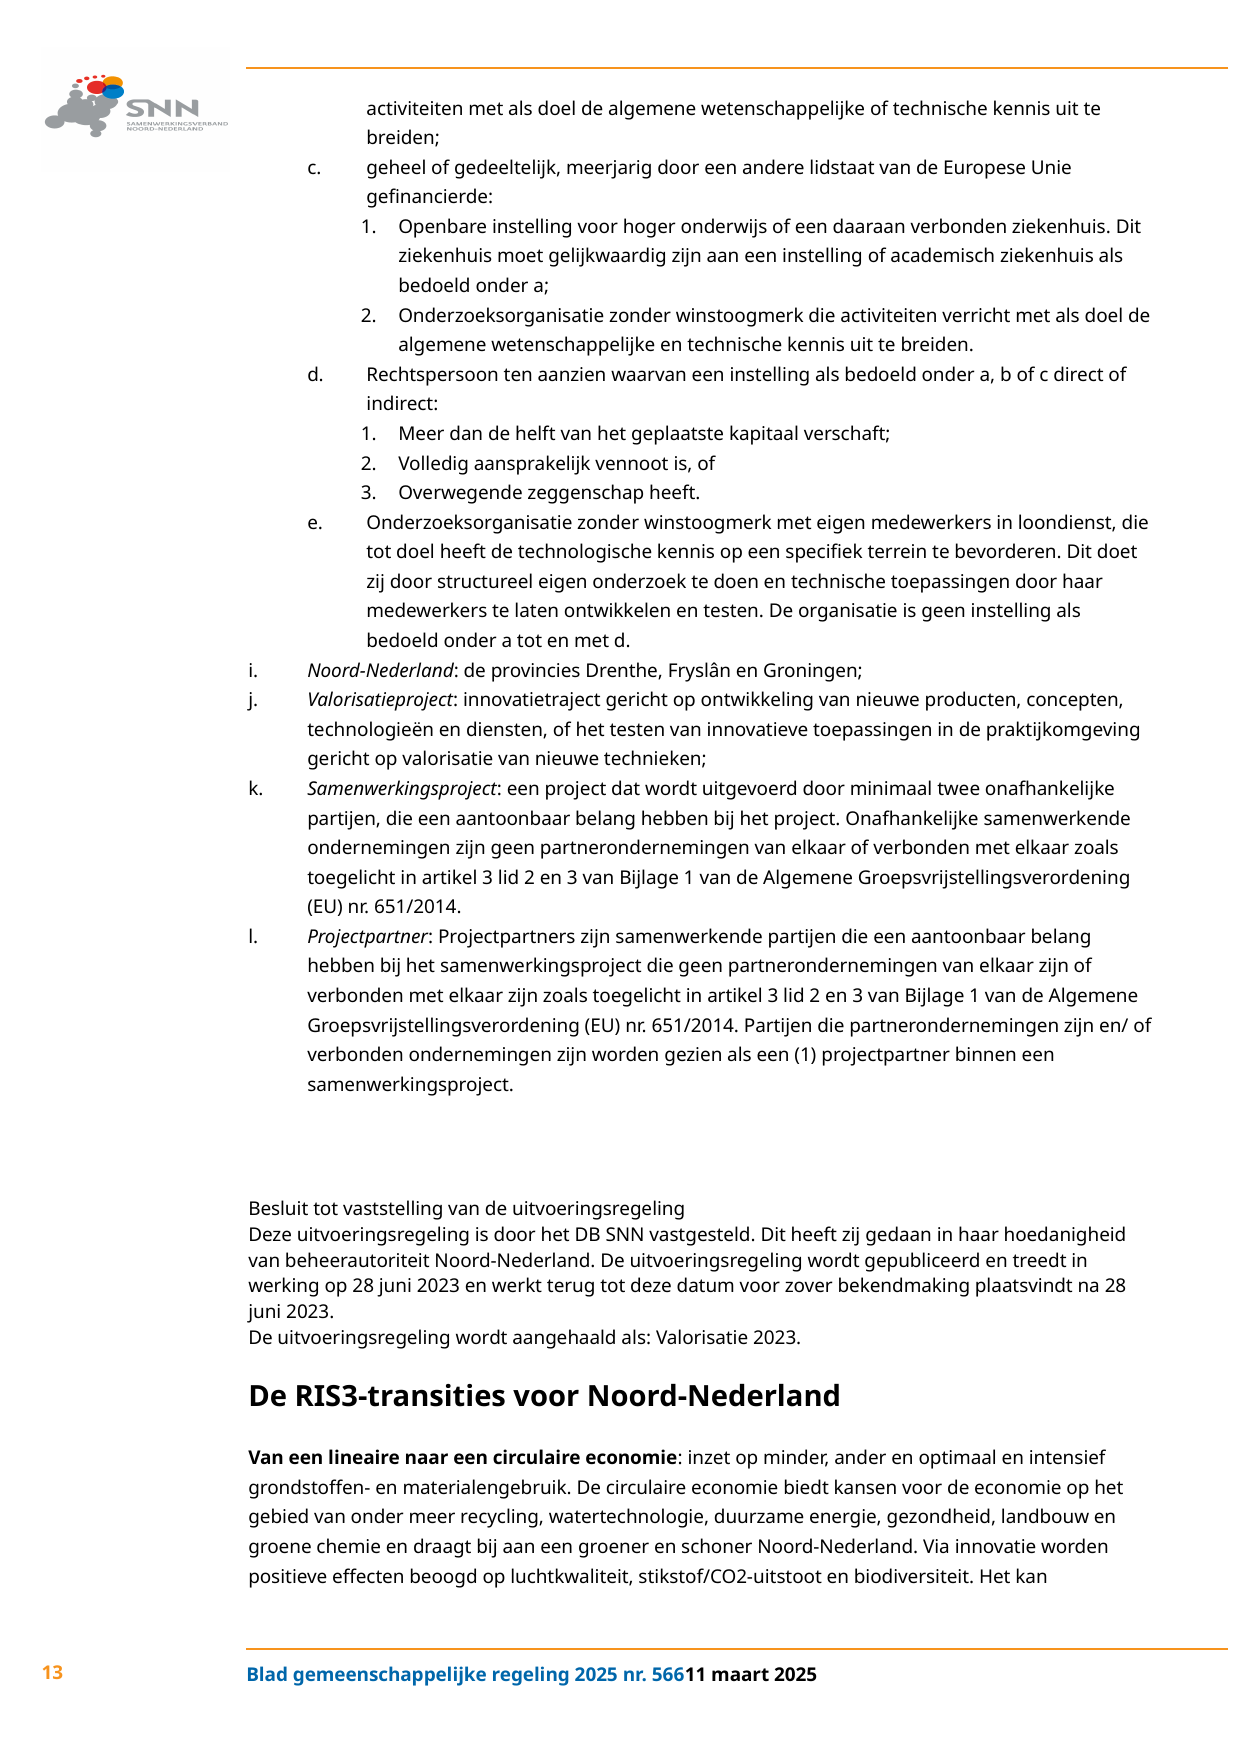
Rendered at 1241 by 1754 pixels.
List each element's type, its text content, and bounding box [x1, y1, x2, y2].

text De uitvoeringsregeling wordt aangehaald als: Valorisatie 2023. [248, 1324, 1152, 1350]
text Besluit tot vaststelling van de uitvoeringsregeling [248, 1196, 1152, 1221]
list Samenwerkingsproject: een project dat wordt uitgevoerd door minimaal twee onafhankelijke partijen, die een aantoonbaar belang hebben bij het project. Onafhankelijke samenwerkende ondernemingen zijn geen partnerondernemingen van elkaar of verbonden met elkaar zoals toegelicht in artikel 3 lid 2 en 3 van Bijlage 1 van de Algemene Groepsvrijstellingsverordening (EU) nr. 651/2014. [248, 775, 1152, 919]
list Onderzoeksorganisatie zonder winstoogmerk die activiteiten verricht met als doel de algemene wetenschappelijke en technische kennis uit te breiden. [361, 302, 1152, 357]
list Projectpartner: Projectpartners zijn samenwerkende partijen die een aantoonbaar belang hebben bij het samenwerkingsproject die geen partnerondernemingen van elkaar zijn of verbonden met elkaar zijn zoals toegelicht in artikel 3 lid 2 en 3 van Bijlage 1 van de Algemene Groepsvrijstellingsverordening (EU) nr. 651/2014. Partijen die partnerondernemingen zijn en/ of verbonden ondernemingen zijn worden gezien als een (1) projectpartner binnen een samenwerkingsproject. [248, 923, 1152, 1097]
text Van een lineaire naar een circulaire economie: inzet op minder, ander en optimaal en intensief grondstoffen- en materialengebruik. De circulaire economie biedt kansen voor de economie op het gebied van onder meer recycling, watertechnologie, duurzame energie, gezondheid, landbouw en groene chemie en draagt bij aan een groener en schoner Noord-Nederland. Via innovatie worden positieve effecten beoogd op luchtkwaliteit, stikstof/CO2-uitstoot en biodiversiteit. Het kan [248, 1444, 1152, 1588]
list Openbare instelling voor hoger onderwijs of een daaraan verbonden ziekenhuis. Dit ziekenhuis moet gelijkwaardig zijn aan een instelling of academisch ziekenhuis als bedoeld onder a; [361, 213, 1152, 298]
text Deze uitvoeringsregeling is door het DB SNN vastgesteld. Dit heeft zij gedaan in haar hoedanigheid van beheerautoriteit Noord-Nederland. De uitvoeringsregeling wordt gepubliceerd en treedt in werking op 28 juni 2023 en werkt terug tot deze datum voor zover bekendmaking plaatsvindt na 28 juni 2023. [248, 1221, 1152, 1324]
picture [41, 47, 231, 172]
list Noord-Nederland: de provincies Drenthe, Fryslân en Groningen; [248, 657, 1152, 683]
list Rechtspersoon ten aanzien waarvan een instelling als bedoeld onder a, b of c direct of indirect: [307, 361, 1152, 416]
list Valorisatieproject: innovatietraject gericht op ontwikkeling van nieuwe producten, concepten, technologieën en diensten, of het testen van innovatieve toepassingen in de praktijkomgeving gericht op valorisatie van nieuwe technieken; [248, 686, 1152, 771]
list Onderzoeksorganisatie zonder winstoogmerk met eigen medewerkers in loondienst, die tot doel heeft de technologische kennis op een specifiek terrein te bevorderen. Dit doet zij door structureel eigen onderzoek te doen en technische toepassingen door haar medewerkers te laten ontwikkelen en testen. De organisatie is geen instelling als bedoeld onder a tot en met d. [307, 509, 1152, 653]
text De RIS3-transities voor Noord-Nederland [248, 1376, 1152, 1415]
list Meer dan de helft van het geplaatste kapitaal verschaft; [361, 420, 1152, 446]
list geheel of gedeeltelijk, meerjarig door een andere lidstaat van de Europese Unie gefinancierde: [307, 154, 1152, 209]
list Overwegende zeggenschap heeft. [361, 479, 1152, 505]
list activiteiten met als doel de algemene wetenschappelijke of technische kennis uit te breiden; [307, 95, 1152, 150]
list Volledig aansprakelijk vennoot is, of [361, 450, 1152, 476]
